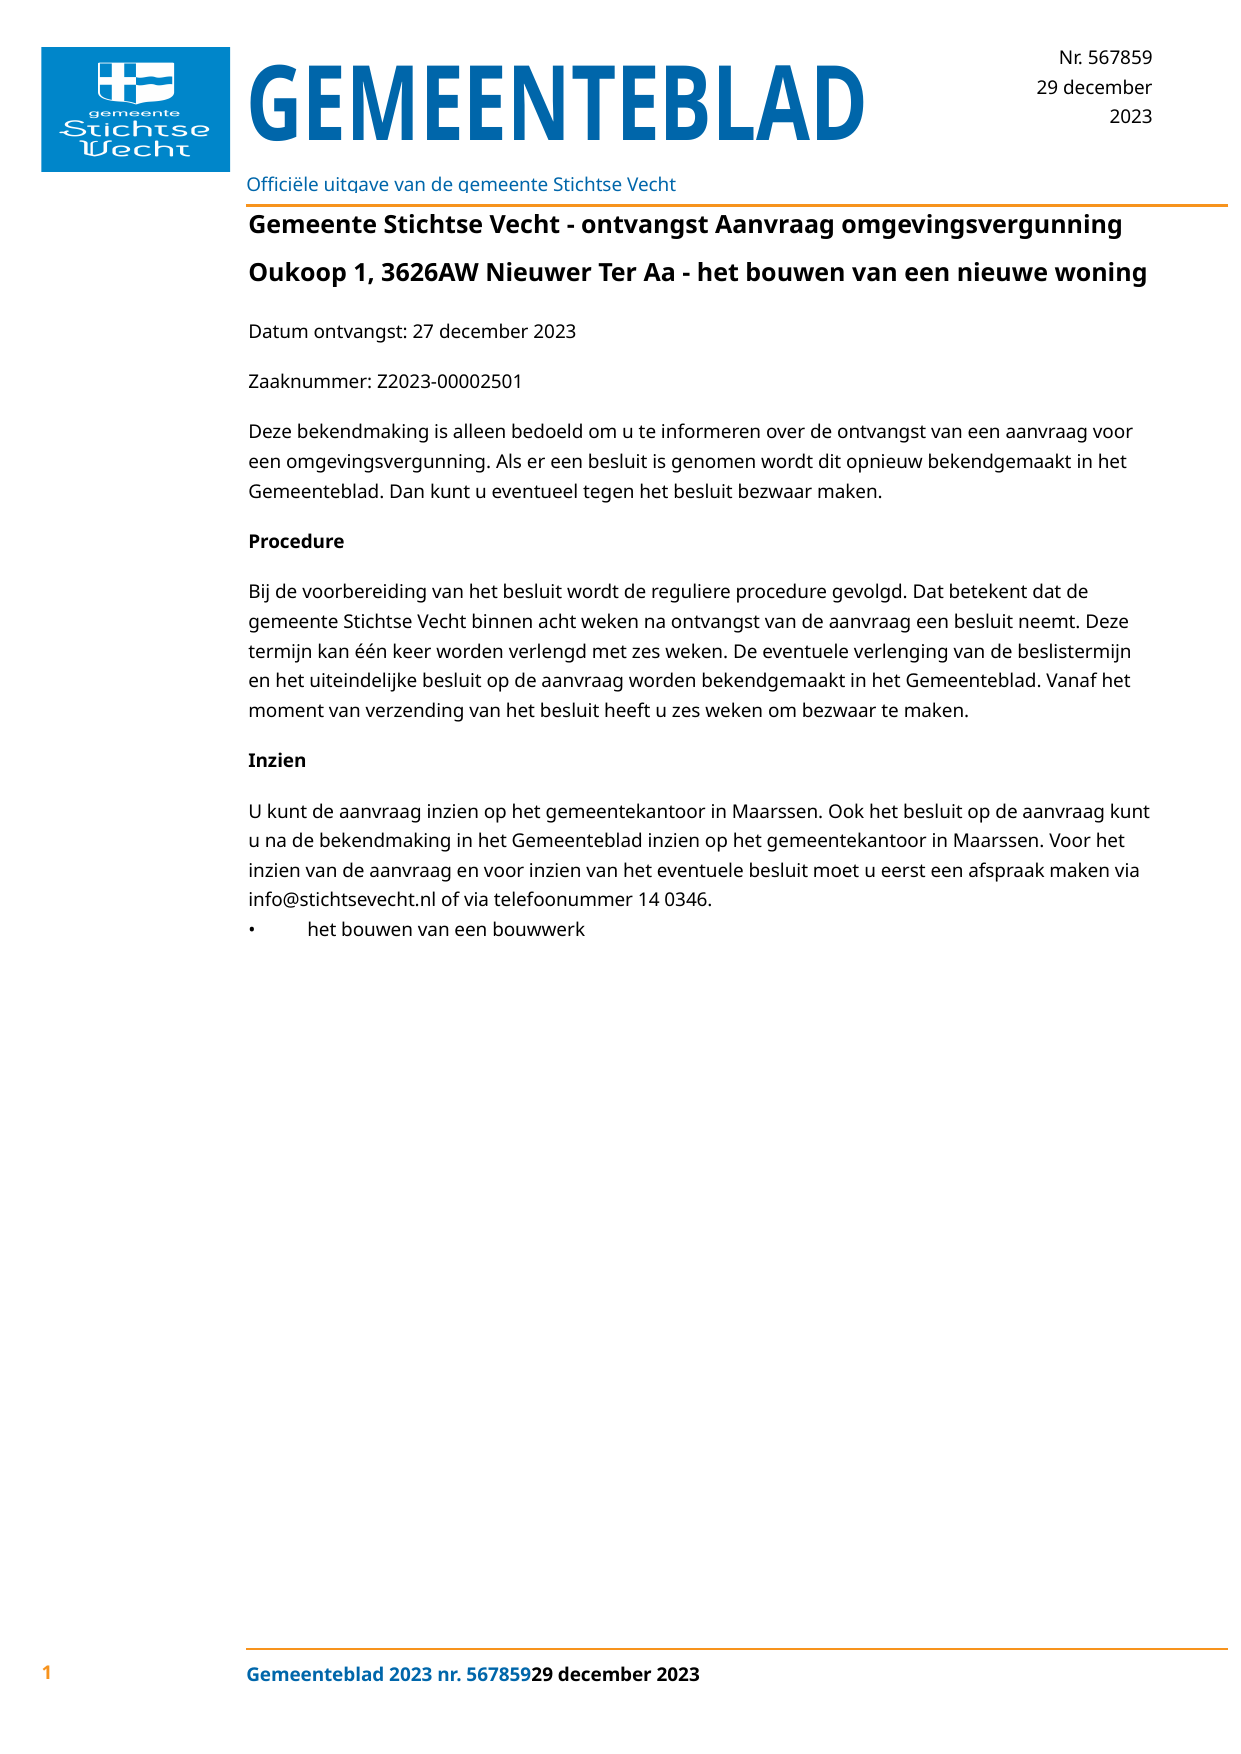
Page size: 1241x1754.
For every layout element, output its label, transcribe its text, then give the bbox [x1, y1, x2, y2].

text Gemeente Stichtse Vecht - ontvangst Aanvraag omgevingsvergunning Oukoop 1, 3626AW Nieuwer Ter Aa - het bouwen van een nieuwe woning [248, 207, 1152, 288]
text Procedure [248, 528, 1152, 554]
list het bouwen van een bouwwerk [248, 916, 1152, 942]
text U kunt de aanvraag inzien op het gemeentekantoor in Maarssen. Ook het besluit op de aanvraag kunt u na de bekendmaking in het Gemeenteblad inzien op het gemeentekantoor in Maarssen. Voor het inzien van de aanvraag en voor inzien van het eventuele besluit moet u eerst een afspraak maken via info@stichtsevecht.nl of via telefoonummer 14 0346. [248, 798, 1152, 912]
picture [99, 63, 135, 101]
text Zaaknummer: Z2023-00002501 [248, 368, 1152, 394]
picture [137, 63, 174, 103]
text Inzien [248, 747, 1152, 773]
text Datum ontvangst: 27 december 2023 [248, 318, 1152, 344]
text Deze bekendmaking is alleen bedoeld om u te informeren over de ontvangst van een aanvraag voor een omgevingsvergunning. Als er een besluit is genomen wordt dit opnieuw bekendgemaakt in het Gemeenteblad. Dan kunt u eventueel tegen het besluit bezwaar maken. [248, 419, 1152, 504]
text Bij de voorbereiding van het besluit wordt de reguliere procedure gevolgd. Dat betekent dat de gemeente Stichtse Vecht binnen acht weken na ontvangst van de aanvraag een besluit neemt. Deze termijn kan één keer worden verlengd met zes weken. De eventuele verlenging van de beslistermijn en het uiteindelijke besluit op de aanvraag worden bekendgemaakt in het Gemeenteblad. Vanaf het moment van verzending van het besluit heeft u zes weken om bezwaar te maken. [248, 579, 1152, 723]
